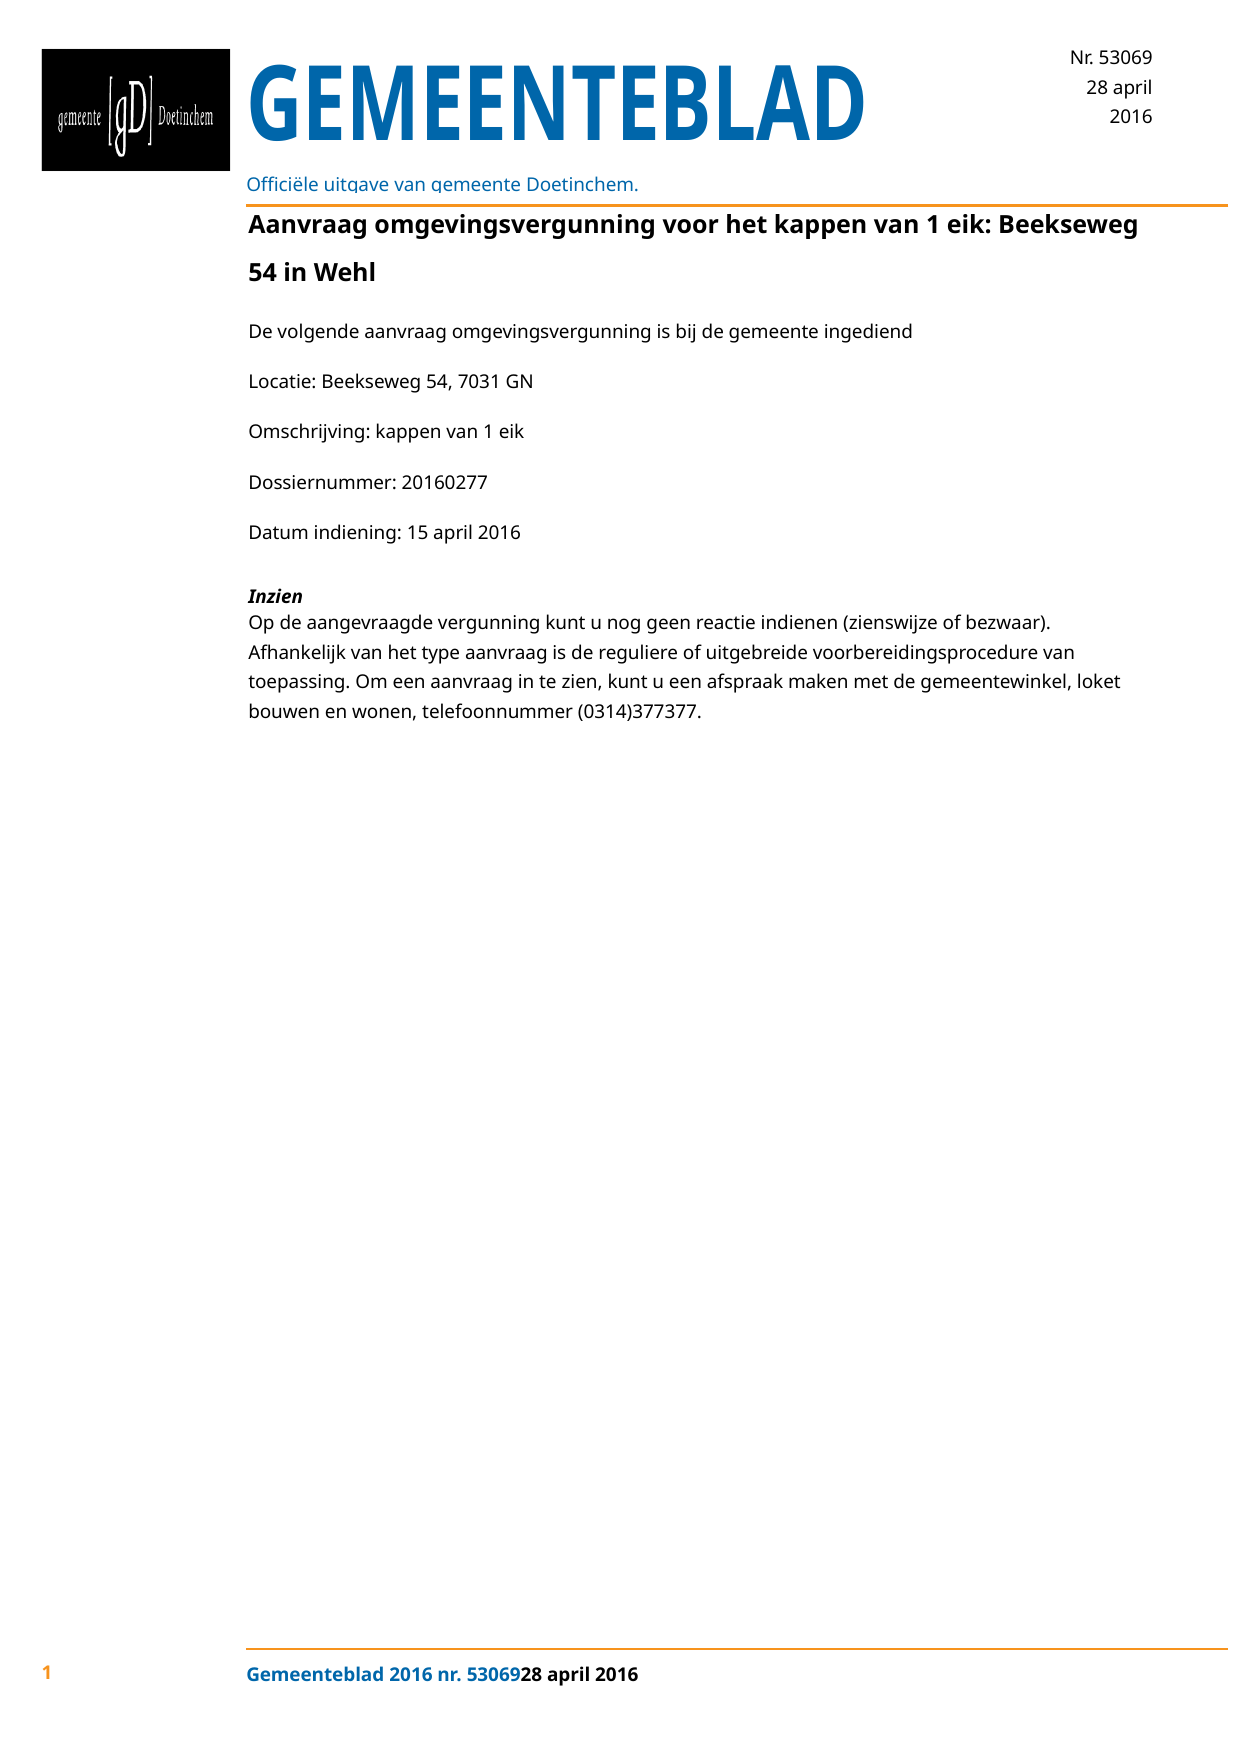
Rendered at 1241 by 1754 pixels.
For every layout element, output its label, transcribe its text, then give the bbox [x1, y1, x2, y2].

text De volgende aanvraag omgevingsvergunning is bij de gemeente ingediend [248, 318, 1152, 344]
text Op de aangevraagde vergunning kunt u nog geen reactie indienen (zienswijze of bezwaar). Afhankelijk van het type aanvraag is de reguliere of uitgebreide voorbereidingsprocedure van toepassing. Om een aanvraag in te zien, kunt u een afspraak maken met de gemeentewinkel, loket bouwen en wonen, telefoonnummer (0314)377377. [248, 609, 1152, 724]
text Omschrijving: kappen van 1 eik [248, 419, 1152, 444]
text Locatie: Beekseweg 54, 7031 GN [248, 368, 1152, 394]
text Aanvraag omgevingsvergunning voor het kappen van 1 eik: Beekseweg 54 in Wehl [248, 207, 1152, 288]
text Datum indiening: 15 april 2016 [248, 519, 1152, 545]
text Dossiernummer: 20160277 [248, 469, 1152, 495]
text Inzien [248, 583, 1152, 609]
picture [41, 47, 231, 172]
